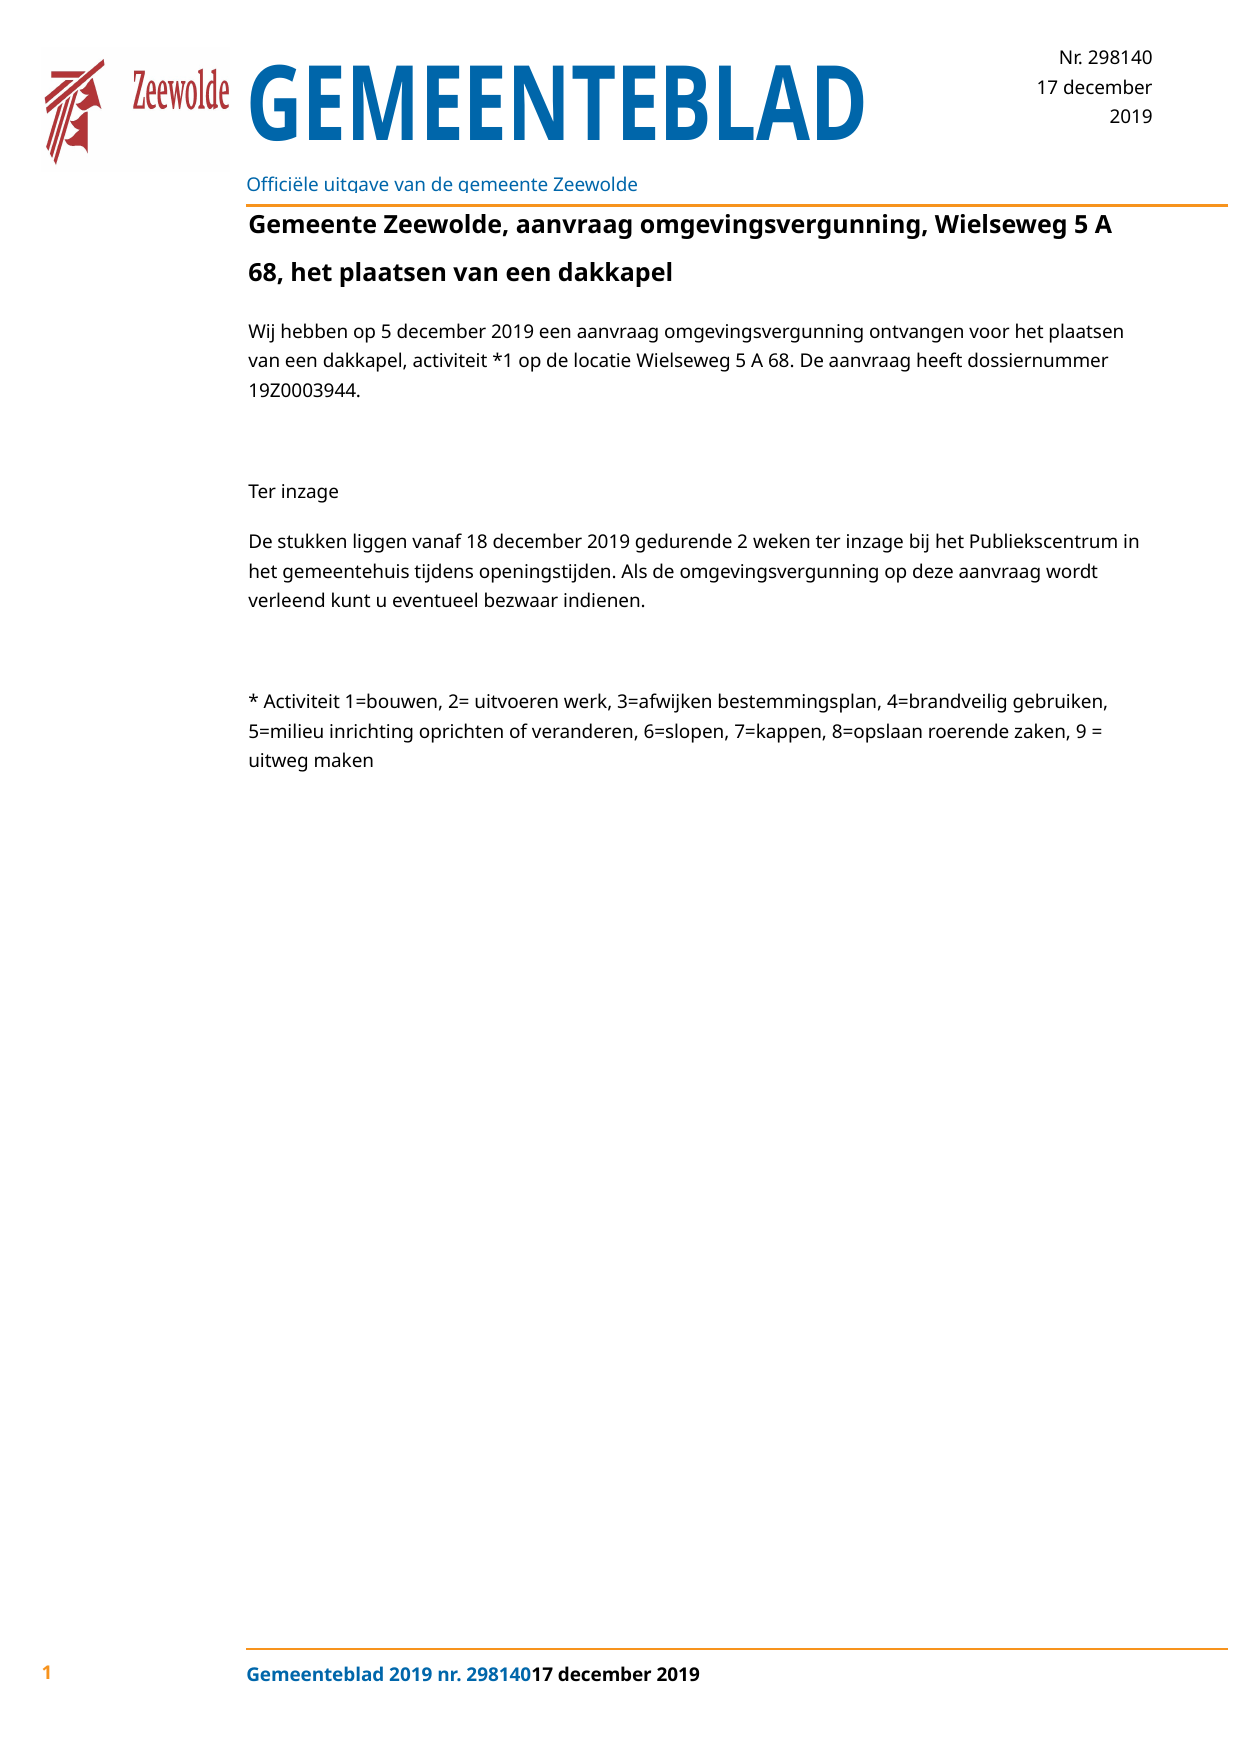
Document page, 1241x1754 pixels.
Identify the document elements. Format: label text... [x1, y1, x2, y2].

text De stukken liggen vanaf 18 december 2019 gedurende 2 weken ter inzage bij het Publiekscentrum in het gemeentehuis tijdens openingstijden. Als de omgevingsvergunning op deze aanvraag wordt verleend kunt u eventueel bezwaar indienen. [248, 528, 1152, 613]
text * Activiteit 1=bouwen, 2= uitvoeren werk, 3=afwijken bestemmingsplan, 4=brandveilig gebruiken, 5=milieu inrichting oprichten of veranderen, 6=slopen, 7=kappen, 8=opslaan roerende zaken, 9 = uitweg maken [248, 688, 1152, 773]
text Gemeente Zeewolde, aanvraag omgevingsvergunning, Wielseweg 5 A 68, het plaatsen van een dakkapel [248, 207, 1152, 288]
text Wij hebben op 5 december 2019 een aanvraag omgevingsvergunning ontvangen voor het plaatsen van een dakkapel, activiteit *1 op de locatie Wielseweg 5 A 68. De aanvraag heeft dossiernummer 19Z0003944. [248, 318, 1152, 403]
text Ter inzage [248, 478, 1152, 504]
picture [41, 47, 231, 172]
